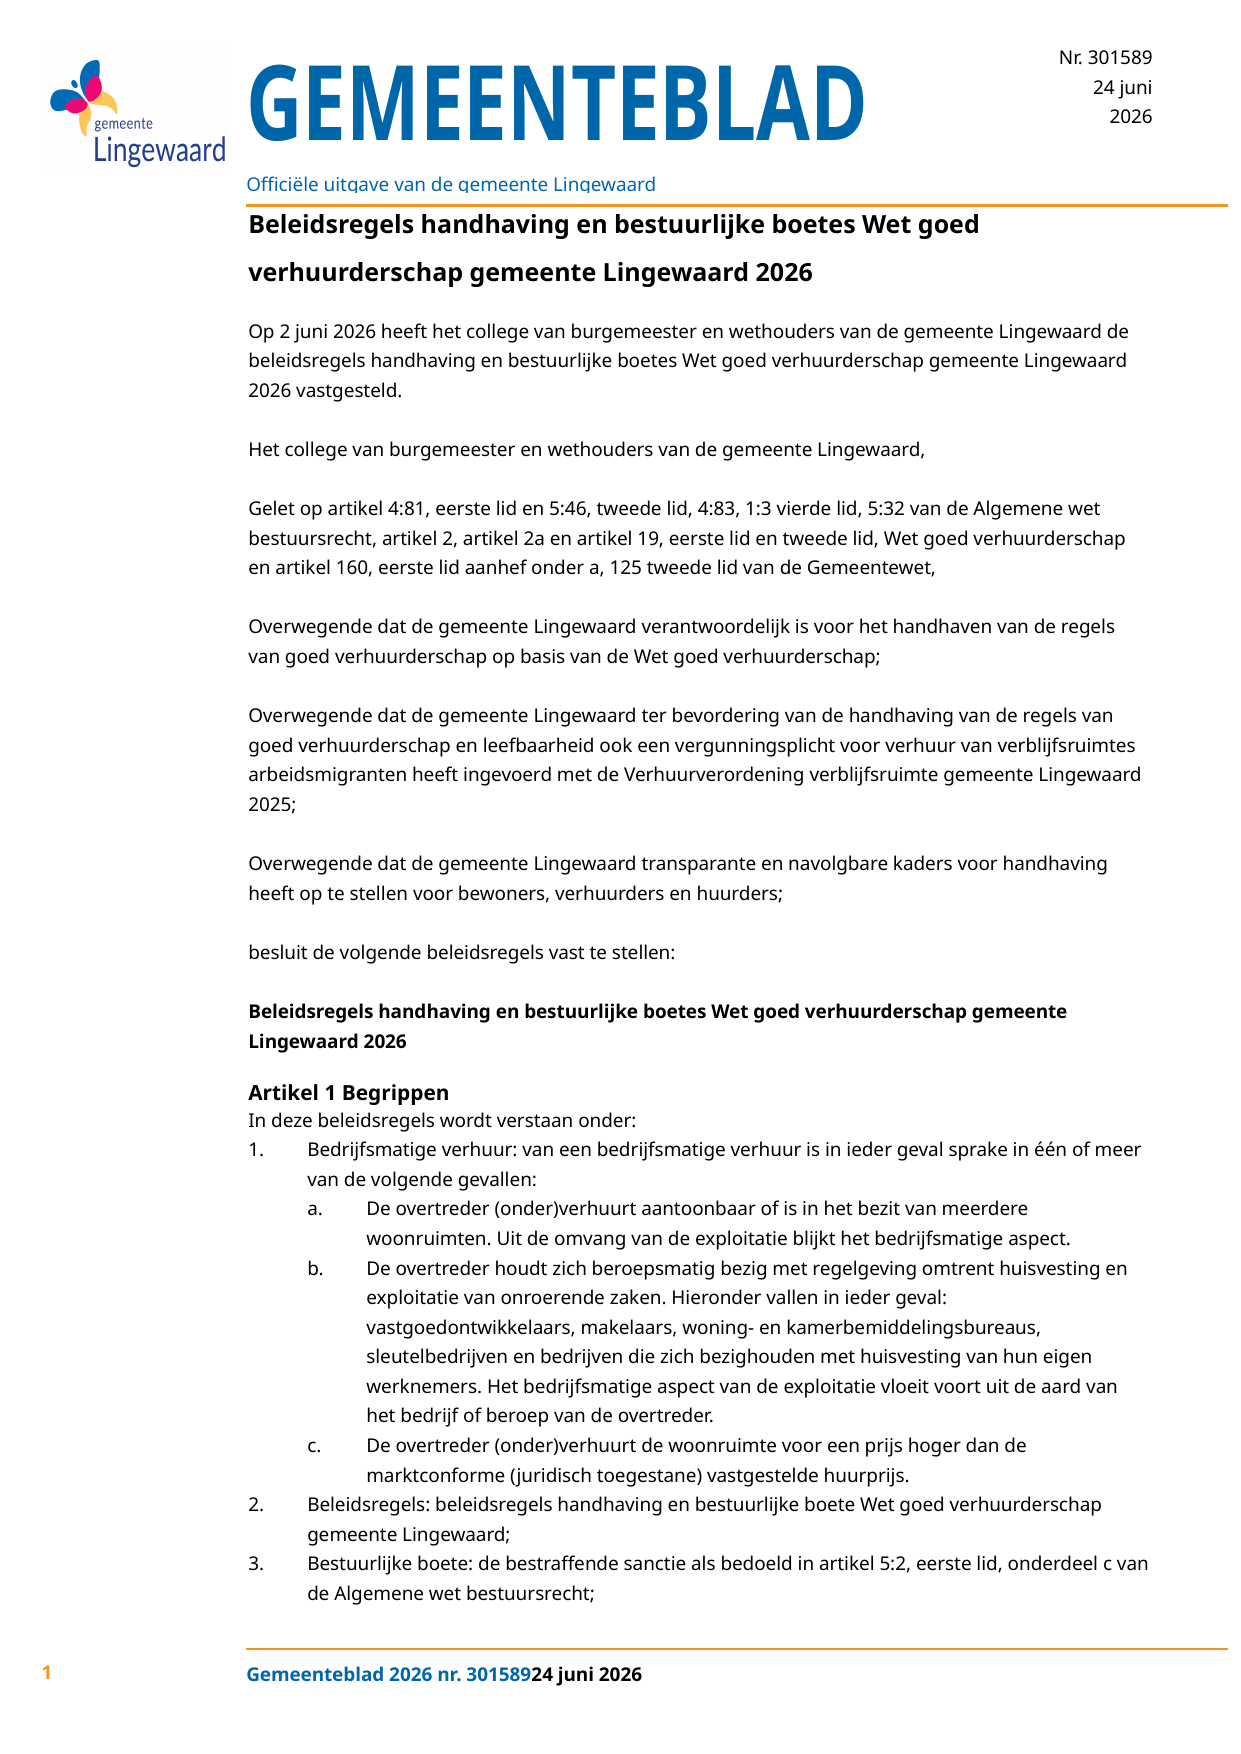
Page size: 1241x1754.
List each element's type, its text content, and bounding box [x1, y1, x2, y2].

list De overtreder houdt zich beroepsmatig bezig met regelgeving omtrent huisvesting en exploitatie van onroerende zaken. Hieronder vallen in ieder geval: vastgoedontwikkelaars, makelaars, woning- en kamerbemiddelingsbureaus, sleutelbedrijven en bedrijven die zich bezighouden met huisvesting van hun eigen werknemers. Het bedrijfsmatige aspect van de exploitatie vloeit voort uit de aard van het bedrijf of beroep van de overtreder. [307, 1255, 1152, 1428]
text Artikel 1 Begrippen [248, 1078, 1152, 1107]
list Bedrijfsmatige verhuur: van een bedrijfsmatige verhuur is in ieder geval sprake in één of meer van de volgende gevallen: [248, 1136, 1152, 1192]
text Overwegende dat de gemeente Lingewaard ter bevordering van de handhaving van de regels van goed verhuurderschap en leefbaarheid ook een vergunningsplicht voor verhuur van verblijfsruimtes arbeidsmigranten heeft ingevoerd met de Verhuurverordening verblijfsruimte gemeente Lingewaard 2025; [248, 702, 1152, 817]
text Gelet op artikel 4:81, eerste lid en 5:46, tweede lid, 4:83, 1:3 vierde lid, 5:32 van de Algemene wet bestuursrecht, artikel 2, artikel 2a en artikel 19, eerste lid en tweede lid, Wet goed verhuurderschap en artikel 160, eerste lid aanhef onder a, 125 tweede lid van de Gemeentewet, [248, 495, 1152, 580]
list De overtreder (onder)verhuurt aantoonbaar of is in het bezit van meerdere woonruimten. Uit de omvang van de exploitatie blijkt het bedrijfsmatige aspect. [307, 1196, 1152, 1251]
list Beleidsregels: beleidsregels handhaving en bestuurlijke boete Wet goed verhuurderschap gemeente Lingewaard; [248, 1491, 1152, 1547]
list De overtreder (onder)verhuurt de woonruimte voor een prijs hoger dan de marktconforme (juridisch toegestane) vastgestelde huurprijs. [307, 1432, 1152, 1487]
list Bestuurlijke boete: de bestraffende sanctie als bedoeld in artikel 5:2, eerste lid, onderdeel c van de Algemene wet bestuursrecht; [248, 1551, 1152, 1606]
text Overwegende dat de gemeente Lingewaard transparante en navolgbare kaders voor handhaving heeft op te stellen voor bewoners, verhuurders en huurders; [248, 850, 1152, 906]
text Beleidsregels handhaving en bestuurlijke boetes Wet goed verhuurderschap gemeente Lingewaard 2026 [248, 998, 1152, 1054]
text Overwegende dat de gemeente Lingewaard verantwoordelijk is voor het handhaven van de regels van goed verhuurderschap op basis van de Wet goed verhuurderschap; [248, 614, 1152, 669]
text Het college van burgemeester en wethouders van de gemeente Lingewaard, [248, 436, 1152, 462]
text Op 2 juni 2026 heeft het college van burgemeester en wethouders van de gemeente Lingewaard de beleidsregels handhaving en bestuurlijke boetes Wet goed verhuurderschap gemeente Lingewaard 2026 vastgesteld. [248, 318, 1152, 403]
picture [41, 47, 231, 172]
text In deze beleidsregels wordt verstaan onder: [248, 1107, 1152, 1132]
text Beleidsregels handhaving en bestuurlijke boetes Wet goed verhuurderschap gemeente Lingewaard 2026 [248, 207, 1152, 288]
text besluit de volgende beleidsregels vast te stellen: [248, 939, 1152, 965]
